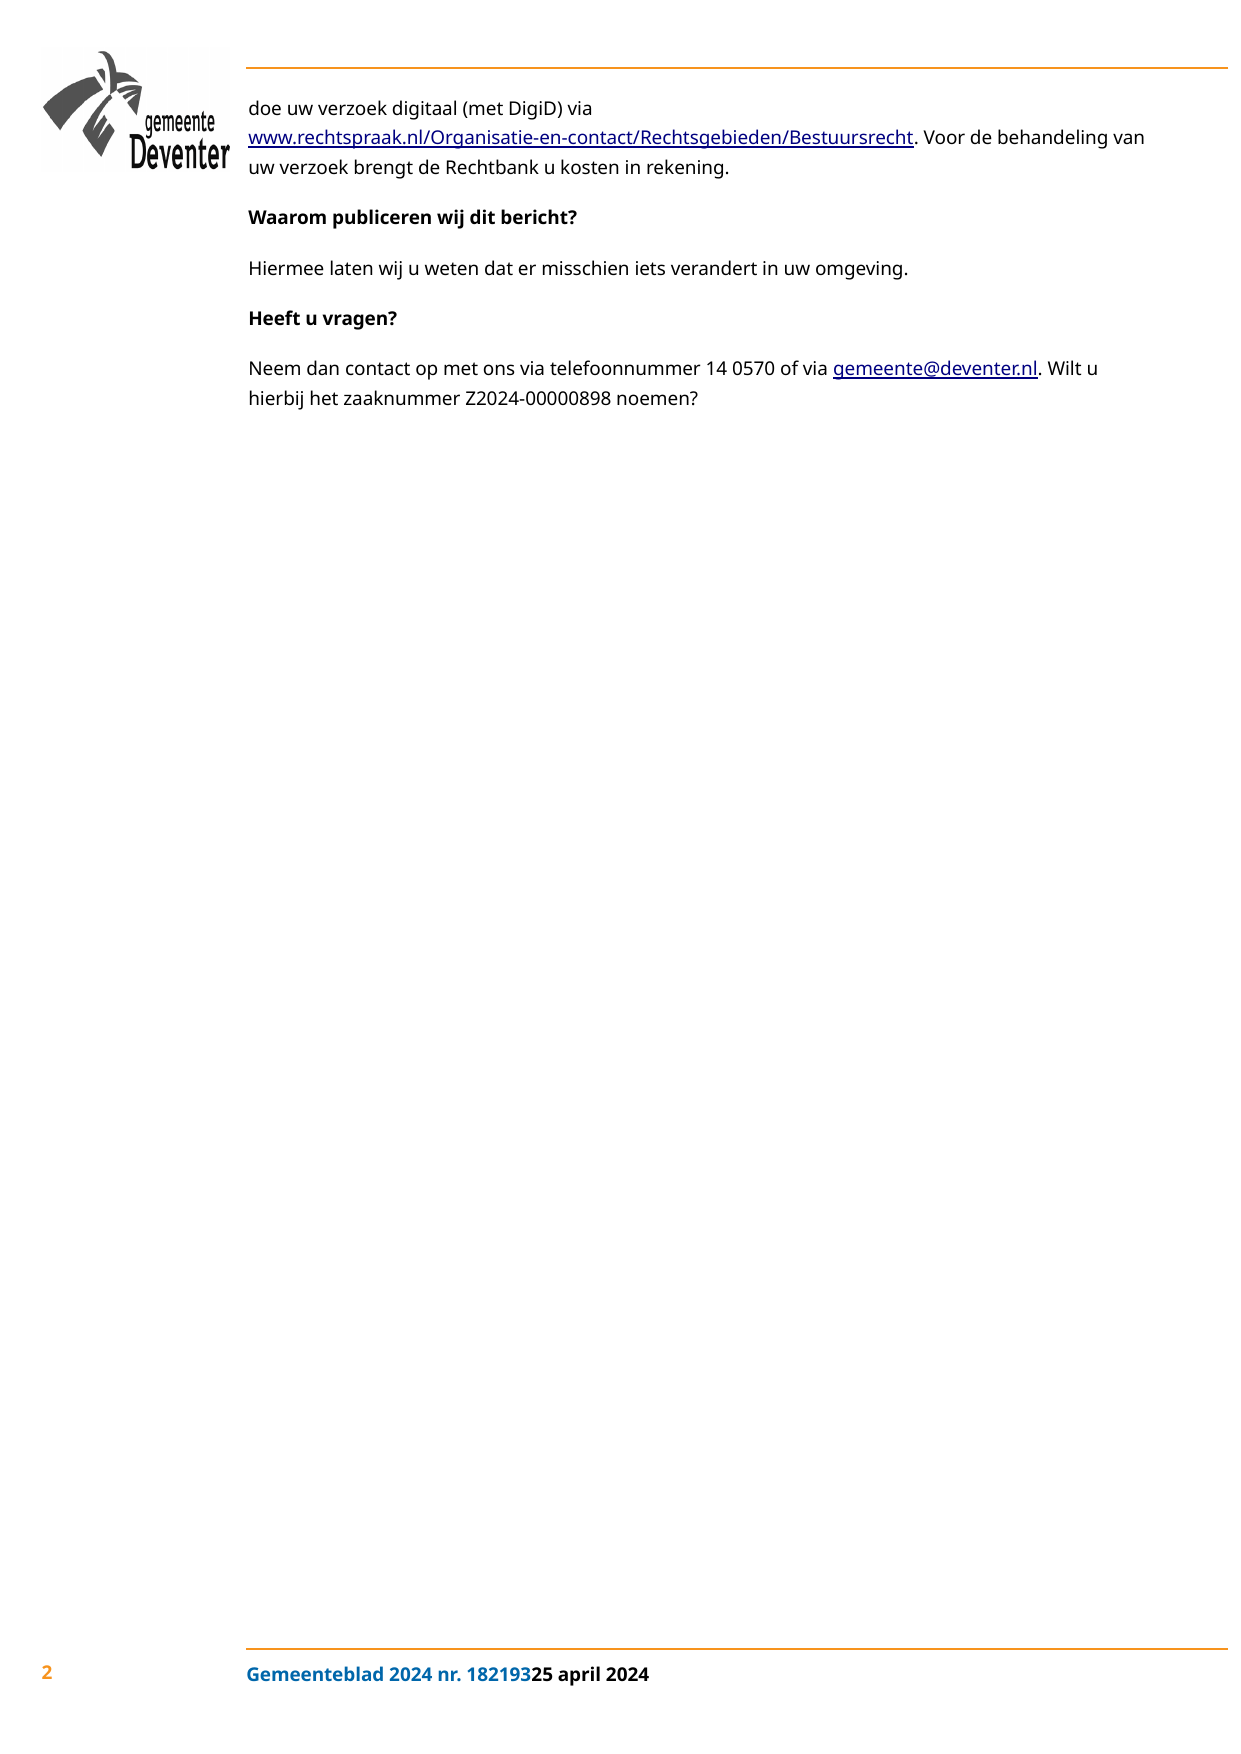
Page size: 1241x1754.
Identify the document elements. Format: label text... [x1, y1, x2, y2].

text Hiermee laten wij u weten dat er misschien iets verandert in uw omgeving. [248, 255, 1152, 281]
text doe uw verzoek digitaal (met DigiD) via www.rechtspraak.nl/Organisatie-en-contact/Rechtsgebieden/Bestuursrecht. Voor de behandeling van uw verzoek brengt de Rechtbank u kosten in rekening. [248, 95, 1152, 180]
text Heeft u vragen? [248, 305, 1152, 331]
text Waarom publiceren wij dit bericht? [248, 204, 1152, 230]
picture [41, 47, 231, 172]
text Neem dan contact op met ons via telefoonnummer 14 0570 of via gemeente@deventer.nl. Wilt u hierbij het zaaknummer Z2024-00000898 noemen? [248, 356, 1152, 411]
